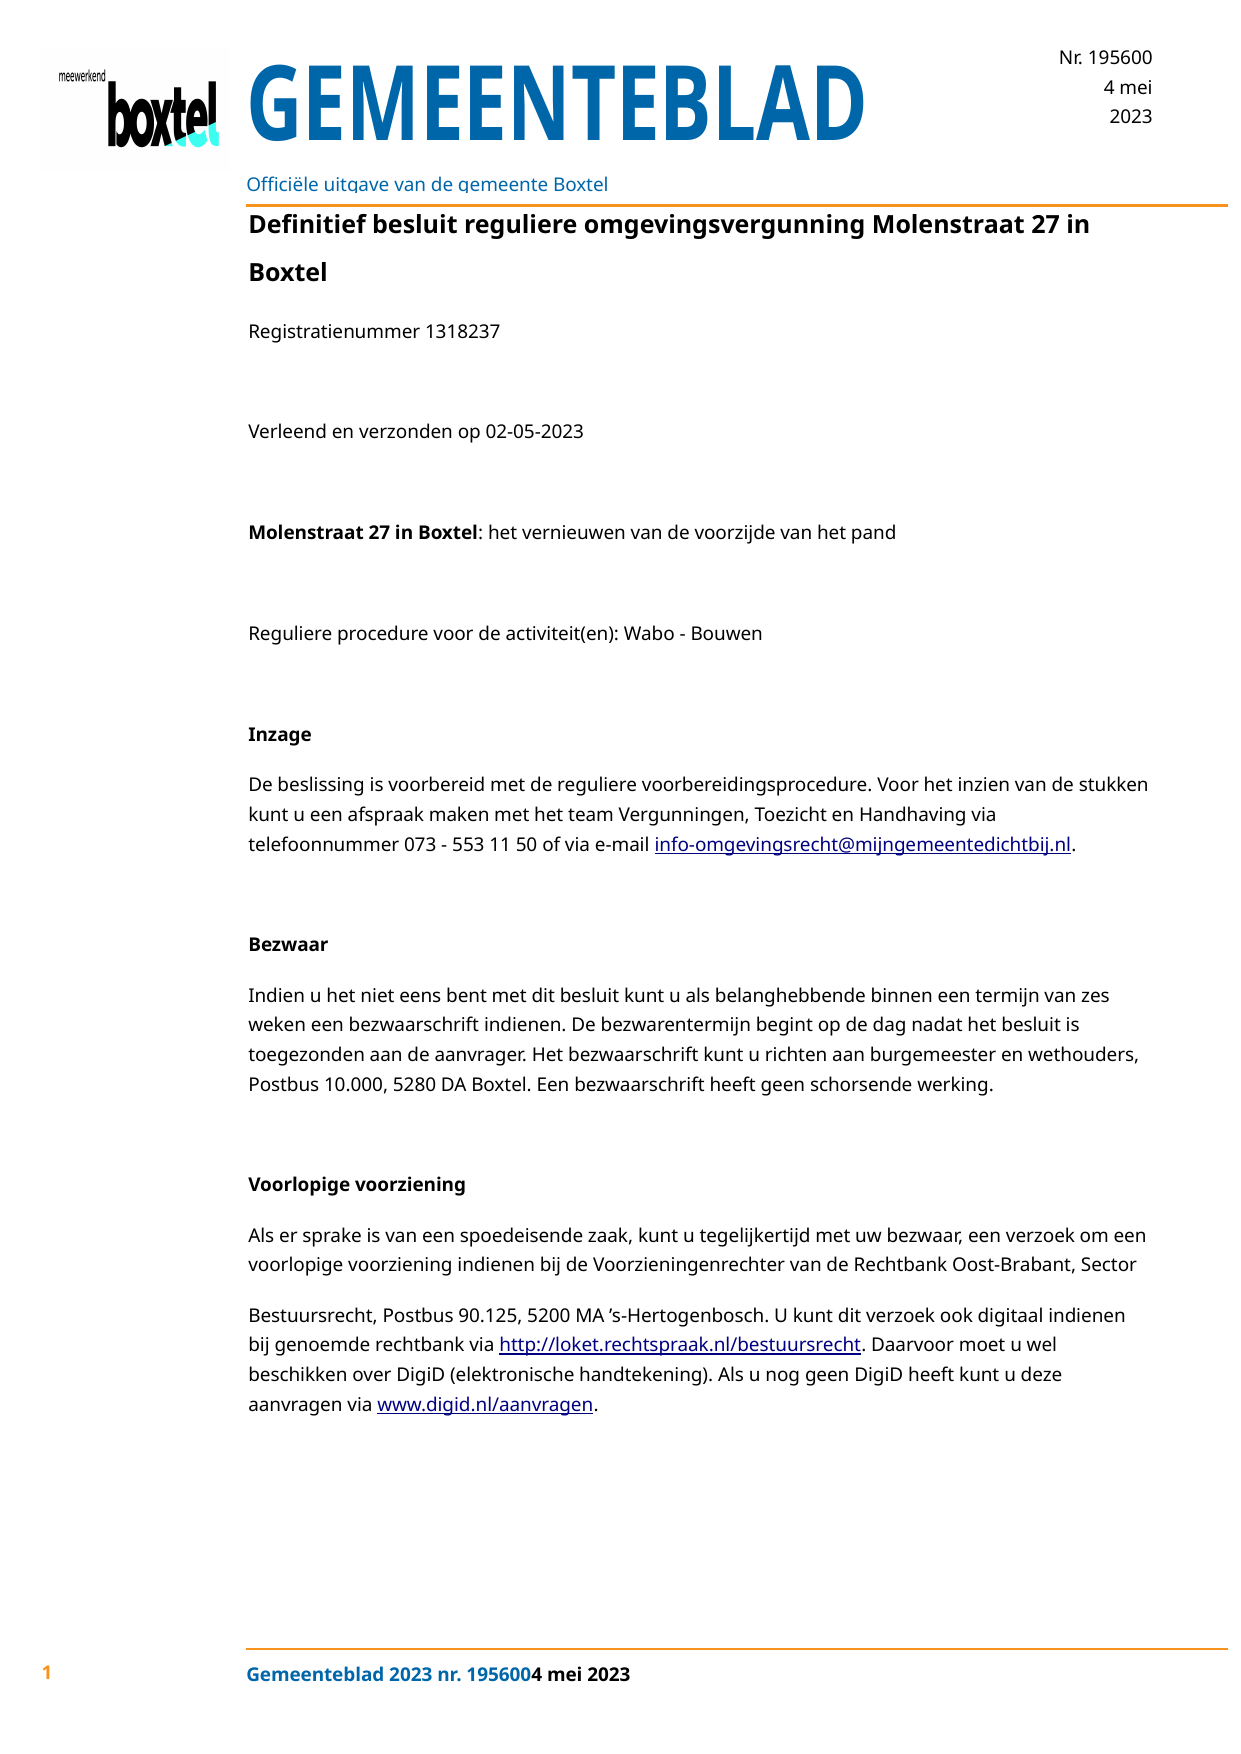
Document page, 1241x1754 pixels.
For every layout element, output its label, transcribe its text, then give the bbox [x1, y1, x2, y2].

text Verleend en verzonden op 02-05-2023 [248, 419, 1152, 444]
text Reguliere procedure voor de activiteit(en): Wabo - Bouwen [248, 620, 1152, 646]
text Indien u het niet eens bent met dit besluit kunt u als belanghebbende binnen een termijn van zes weken een bezwaarschrift indienen. De bezwarentermijn begint op de dag nadat het besluit is toegezonden aan de aanvrager. Het bezwaarschrift kunt u richten aan burgemeester en wethouders, Postbus 10.000, 5280 DA Boxtel. Een bezwaarschrift heeft geen schorsende werking. [248, 982, 1152, 1097]
text Molenstraat 27 in Boxtel: het vernieuwen van de voorzijde van het pand [248, 519, 1152, 545]
text De beslissing is voorbereid met de reguliere voorbereidingsprocedure. Voor het inzien van de stukken kunt u een afspraak maken met het team Vergunningen, Toezicht en Handhaving via telefoonnummer 073 - 553 11 50 of via e-mail info-omgevingsrecht@mijngemeentedichtbij.nl. [248, 772, 1152, 857]
picture [41, 47, 231, 172]
text Voorlopige voorziening [248, 1172, 1152, 1197]
text Bestuursrecht, Postbus 90.125, 5200 MA ’s-Hertogenbosch. U kunt dit verzoek ook digitaal indienen bij genoemde rechtbank via http://loket.rechtspraak.nl/bestuursrecht. Daarvoor moet u wel beschikken over DigiD (elektronische handtekening). Als u nog geen DigiD heeft kunt u deze aanvragen via www.digid.nl/aanvragen. [248, 1302, 1152, 1417]
text Als er sprake is van een spoedeisende zaak, kunt u tegelijkertijd met uw bezwaar, een verzoek om een voorlopige voorziening indienen bij de Voorzieningenrechter van de Rechtbank Oost-Brabant, Sector [248, 1222, 1152, 1277]
text Registratienummer 1318237 [248, 318, 1152, 344]
text Inzage [248, 721, 1152, 747]
text Bezwaar [248, 932, 1152, 957]
text Definitief besluit reguliere omgevingsvergunning Molenstraat 27 in Boxtel [248, 207, 1152, 288]
